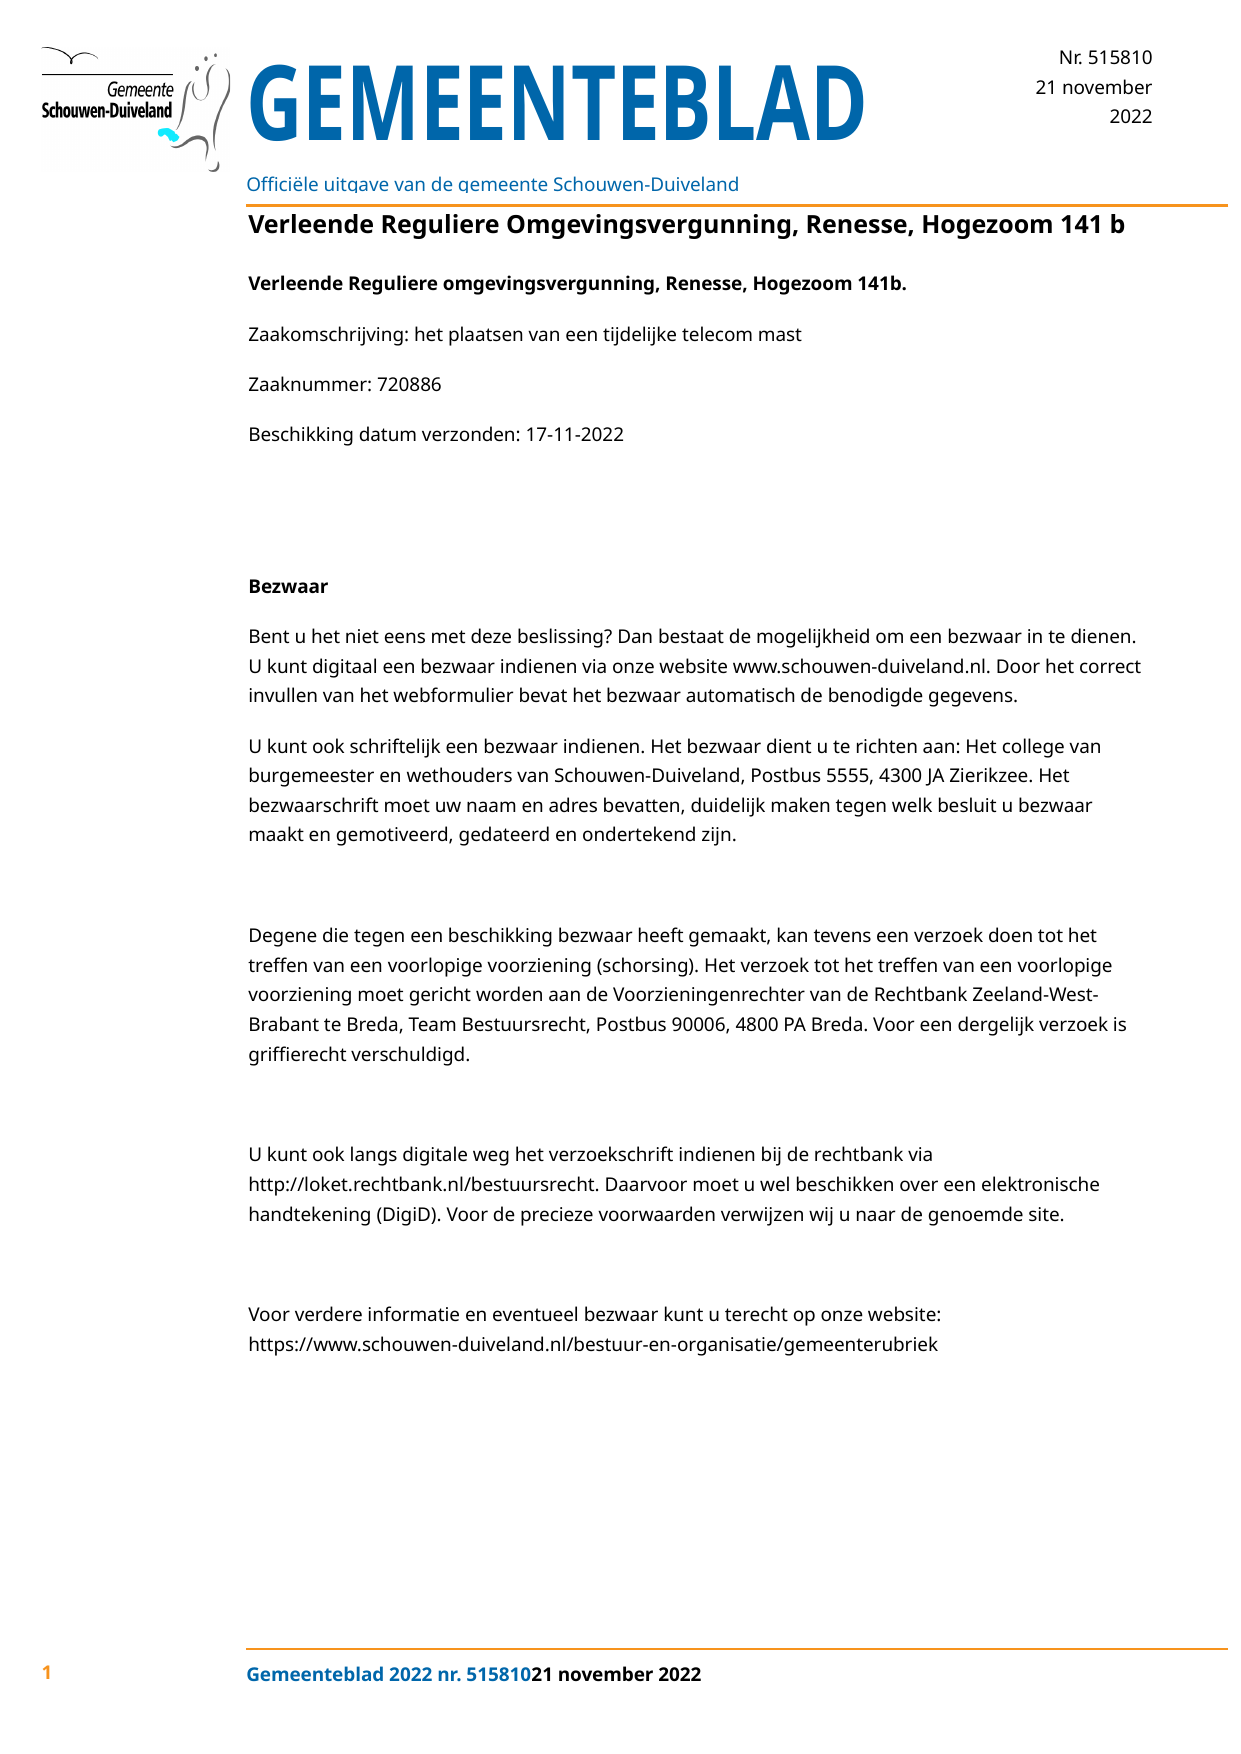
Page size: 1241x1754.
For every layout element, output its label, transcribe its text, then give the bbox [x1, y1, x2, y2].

text Bezwaar [248, 573, 1152, 598]
text Zaakomschrijving: het plaatsen van een tijdelijke telecom mast [248, 321, 1152, 346]
text U kunt ook langs digitale weg het verzoekschrift indienen bij de rechtbank via http://loket.rechtbank.nl/bestuursrecht. Daarvoor moet u wel beschikken over een elektronische handtekening (DigiD). Voor de precieze voorwaarden verwijzen wij u naar de genoemde site. [248, 1142, 1152, 1226]
text Bent u het niet eens met deze beslissing? Dan bestaat de mogelijkheid om een bezwaar in te dienen. U kunt digitaal een bezwaar indienen via onze website www.schouwen-duiveland.nl. Door het correct invullen van het webformulier bevat het bezwaar automatisch de benodigde gegevens. [248, 623, 1152, 708]
text Verleende Reguliere Omgevingsvergunning, Renesse, Hogezoom 141 b [248, 207, 1152, 241]
picture [41, 47, 231, 172]
text Degene die tegen een beschikking bezwaar heeft gemaakt, kan tevens een verzoek doen tot het treffen van een voorlopige voorziening (schorsing). Het verzoek tot het treffen van een voorlopige voorziening moet gericht worden aan de Voorzieningenrechter van de Rechtbank Zeeland-West-Brabant te Breda, Team Bestuursrecht, Postbus 90006, 4800 PA Breda. Voor een dergelijk verzoek is griffierecht verschuldigd. [248, 922, 1152, 1066]
text Voor verdere informatie en eventueel bezwaar kunt u terecht op onze website: https://www.schouwen-duiveland.nl/bestuur-en-organisatie/gemeenterubriek [248, 1302, 1152, 1357]
text Zaaknummer: 720886 [248, 371, 1152, 397]
text Verleende Reguliere omgevingsvergunning, Renesse, Hogezoom 141b. [248, 270, 1152, 296]
text U kunt ook schriftelijk een bezwaar indienen. Het bezwaar dient u te richten aan: Het college van burgemeester en wethouders van Schouwen-Duiveland, Postbus 5555, 4300 JA Zierikzee. Het bezwaarschrift moet uw naam en adres bevatten, duidelijk maken tegen welk besluit u bezwaar maakt en gemotiveerd, gedateerd en ondertekend zijn. [248, 733, 1152, 847]
text Beschikking datum verzonden: 17-11-2022 [248, 422, 1152, 447]
